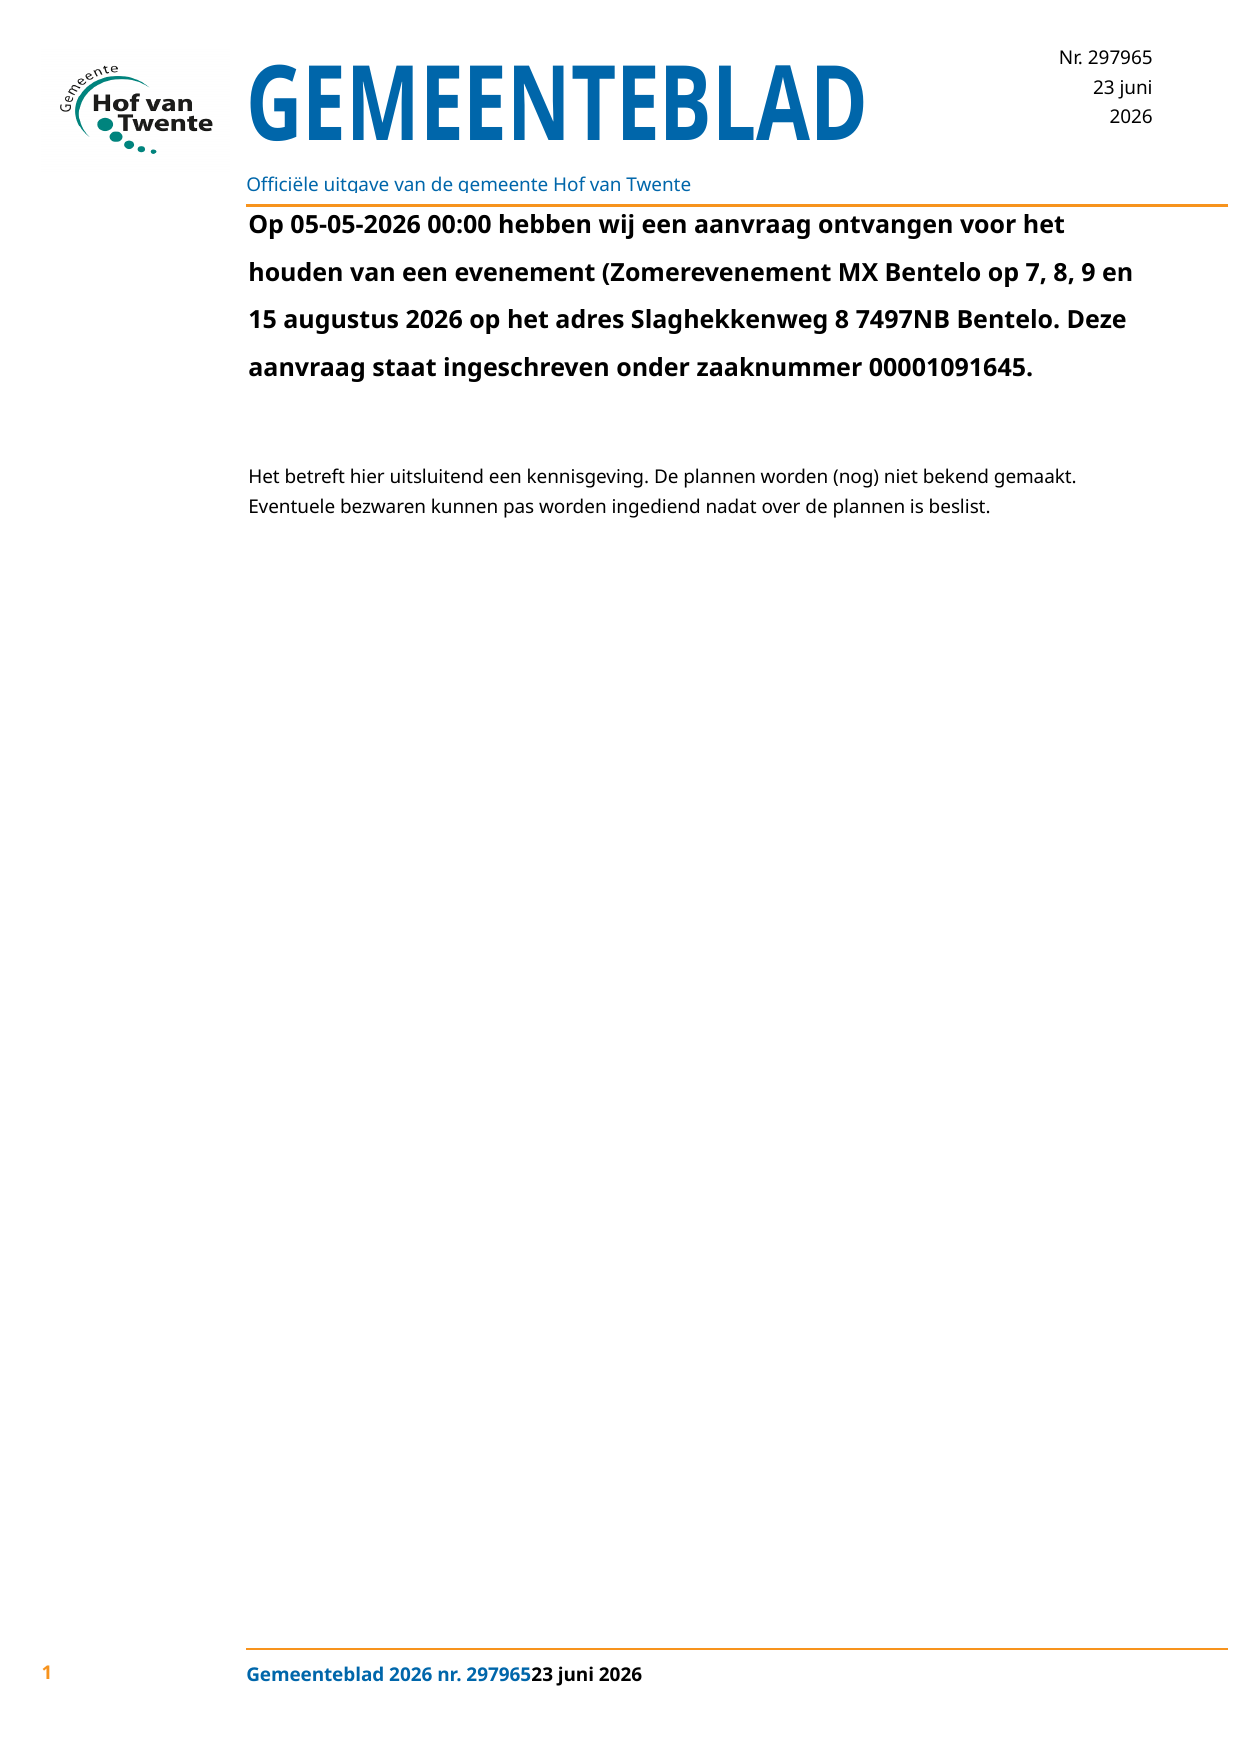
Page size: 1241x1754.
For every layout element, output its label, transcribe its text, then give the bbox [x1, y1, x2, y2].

picture [41, 47, 231, 172]
text Het betreft hier uitsluitend een kennisgeving. De plannen worden (nog) niet bekend gemaakt. Eventuele bezwaren kunnen pas worden ingediend nadat over de plannen is beslist. [248, 463, 1152, 519]
text Op 05-05-2026 00:00 hebben wij een aanvraag ontvangen voor het houden van een evenement (Zomerevenement MX Bentelo op 7, 8, 9 en 15 augustus 2026 op het adres Slaghekkenweg 8 7497NB Bentelo. Deze aanvraag staat ingeschreven onder zaaknummer 00001091645. [248, 207, 1152, 384]
